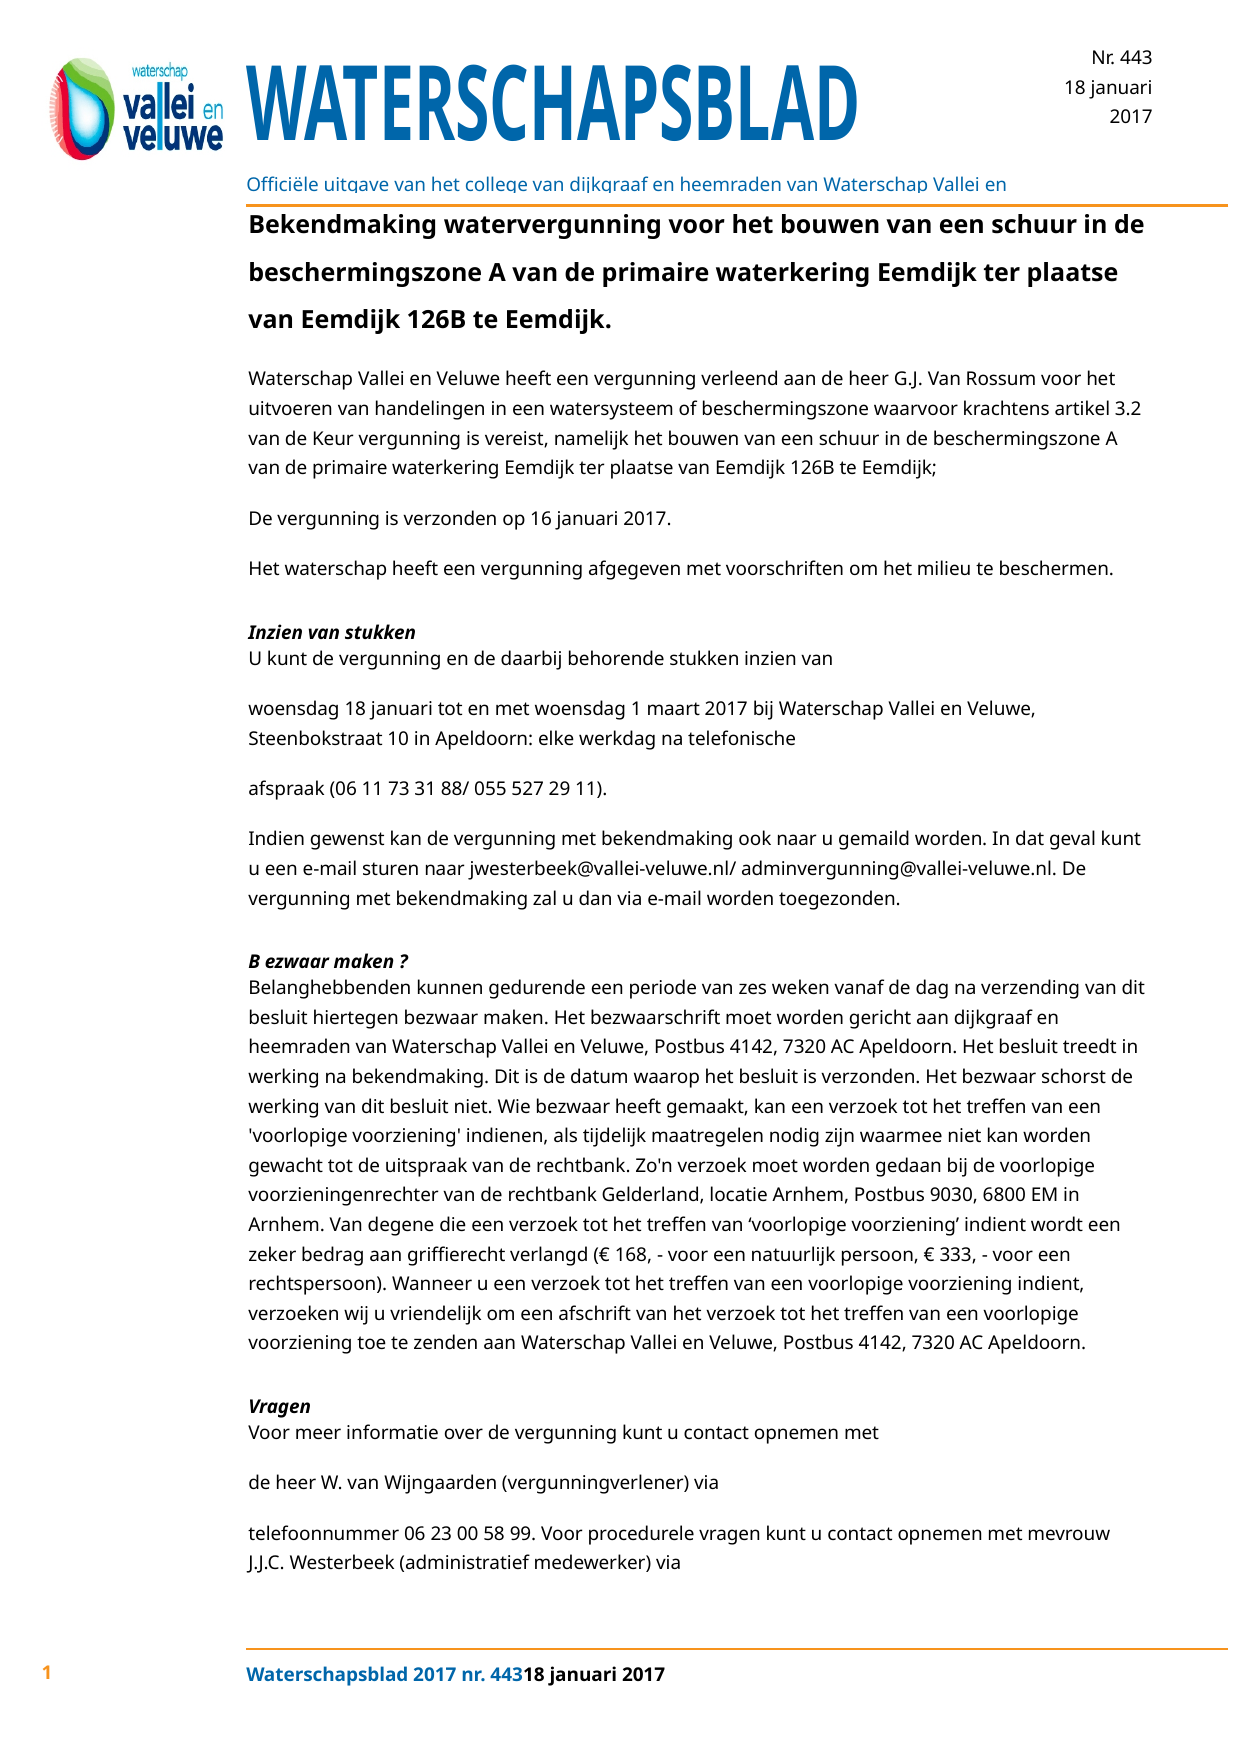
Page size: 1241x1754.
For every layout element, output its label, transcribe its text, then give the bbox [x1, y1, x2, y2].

text B ezwaar maken ? [248, 949, 1152, 974]
text Vragen [248, 1393, 1152, 1419]
text De vergunning is verzonden op 16 januari 2017. [248, 505, 1152, 530]
text woensdag 18 januari tot en met woensdag 1 maart 2017 bij Waterschap Vallei en Veluwe, Steenbokstraat 10 in Apeldoorn: elke werkdag na telefonische [248, 695, 1152, 751]
text Inzien van stukken [248, 619, 1152, 645]
picture [41, 47, 231, 172]
text afspraak (06 11 73 31 88/ 055 527 29 11). [248, 775, 1152, 801]
text Waterschap Vallei en Veluwe heeft een vergunning verleend aan de heer G.J. Van Rossum voor het uitvoeren van handelingen in een watersysteem of beschermingszone waarvoor krachtens artikel 3.2 van de Keur vergunning is vereist, namelijk het bouwen van een schuur in de beschermingszone A van de primaire waterkering Eemdijk ter plaatse van Eemdijk 126B te Eemdijk; [248, 366, 1152, 480]
text Voor meer informatie over de vergunning kunt u contact opnemen met [248, 1419, 1152, 1445]
text telefoonnummer 06 23 00 58 99. Voor procedurele vragen kunt u contact opnemen met mevrouw J.J.C. Westerbeek (administratief medewerker) via [248, 1520, 1152, 1575]
text Bekendmaking watervergunning voor het bouwen van een schuur in de beschermingszone A van de primaire waterkering Eemdijk ter plaatse van Eemdijk 126B te Eemdijk. [248, 207, 1152, 336]
text U kunt de vergunning en de daarbij behorende stukken inzien van [248, 645, 1152, 671]
text Het waterschap heeft een vergunning afgegeven met voorschriften om het milieu te beschermen. [248, 555, 1152, 581]
text de heer W. van Wijngaarden (vergunningverlener) via [248, 1469, 1152, 1495]
text Indien gewenst kan de vergunning met bekendmaking ook naar u gemaild worden. In dat geval kunt u een e-mail sturen naar jwesterbeek@vallei-veluwe.nl/ adminvergunning@vallei-veluwe.nl. De vergunning met bekendmaking zal u dan via e-mail worden toegezonden. [248, 826, 1152, 911]
text Belanghebbenden kunnen gedurende een periode van zes weken vanaf de dag na verzending van dit besluit hiertegen bezwaar maken. Het bezwaarschrift moet worden gericht aan dijkgraaf en heemraden van Waterschap Vallei en Veluwe, Postbus 4142, 7320 AC Apeldoorn. Het besluit treedt in werking na bekendmaking. Dit is de datum waarop het besluit is verzonden. Het bezwaar schorst de werking van dit besluit niet. Wie bezwaar heeft gemaakt, kan een verzoek tot het treffen van een 'voorlopige voorziening' indienen, als tijdelijk maatregelen nodig zijn waarmee niet kan worden gewacht tot de uitspraak van de rechtbank. Zo'n verzoek moet worden gedaan bij de voorlopige voorzieningenrechter van de rechtbank Gelderland, locatie Arnhem, Postbus 9030, 6800 EM in Arnhem. Van degene die een verzoek tot het treffen van ‘voorlopige voorziening’ indient wordt een zeker bedrag aan griffierecht verlangd (€ 168, - voor een natuurlijk persoon, € 333, - voor een rechtspersoon). Wanneer u een verzoek tot het treffen van een voorlopige voorziening indient, verzoeken wij u vriendelijk om een afschrift van het verzoek tot het treffen van een voorlopige voorziening toe te zenden aan Waterschap Vallei en Veluwe, Postbus 4142, 7320 AC Apeldoorn. [248, 974, 1152, 1355]
